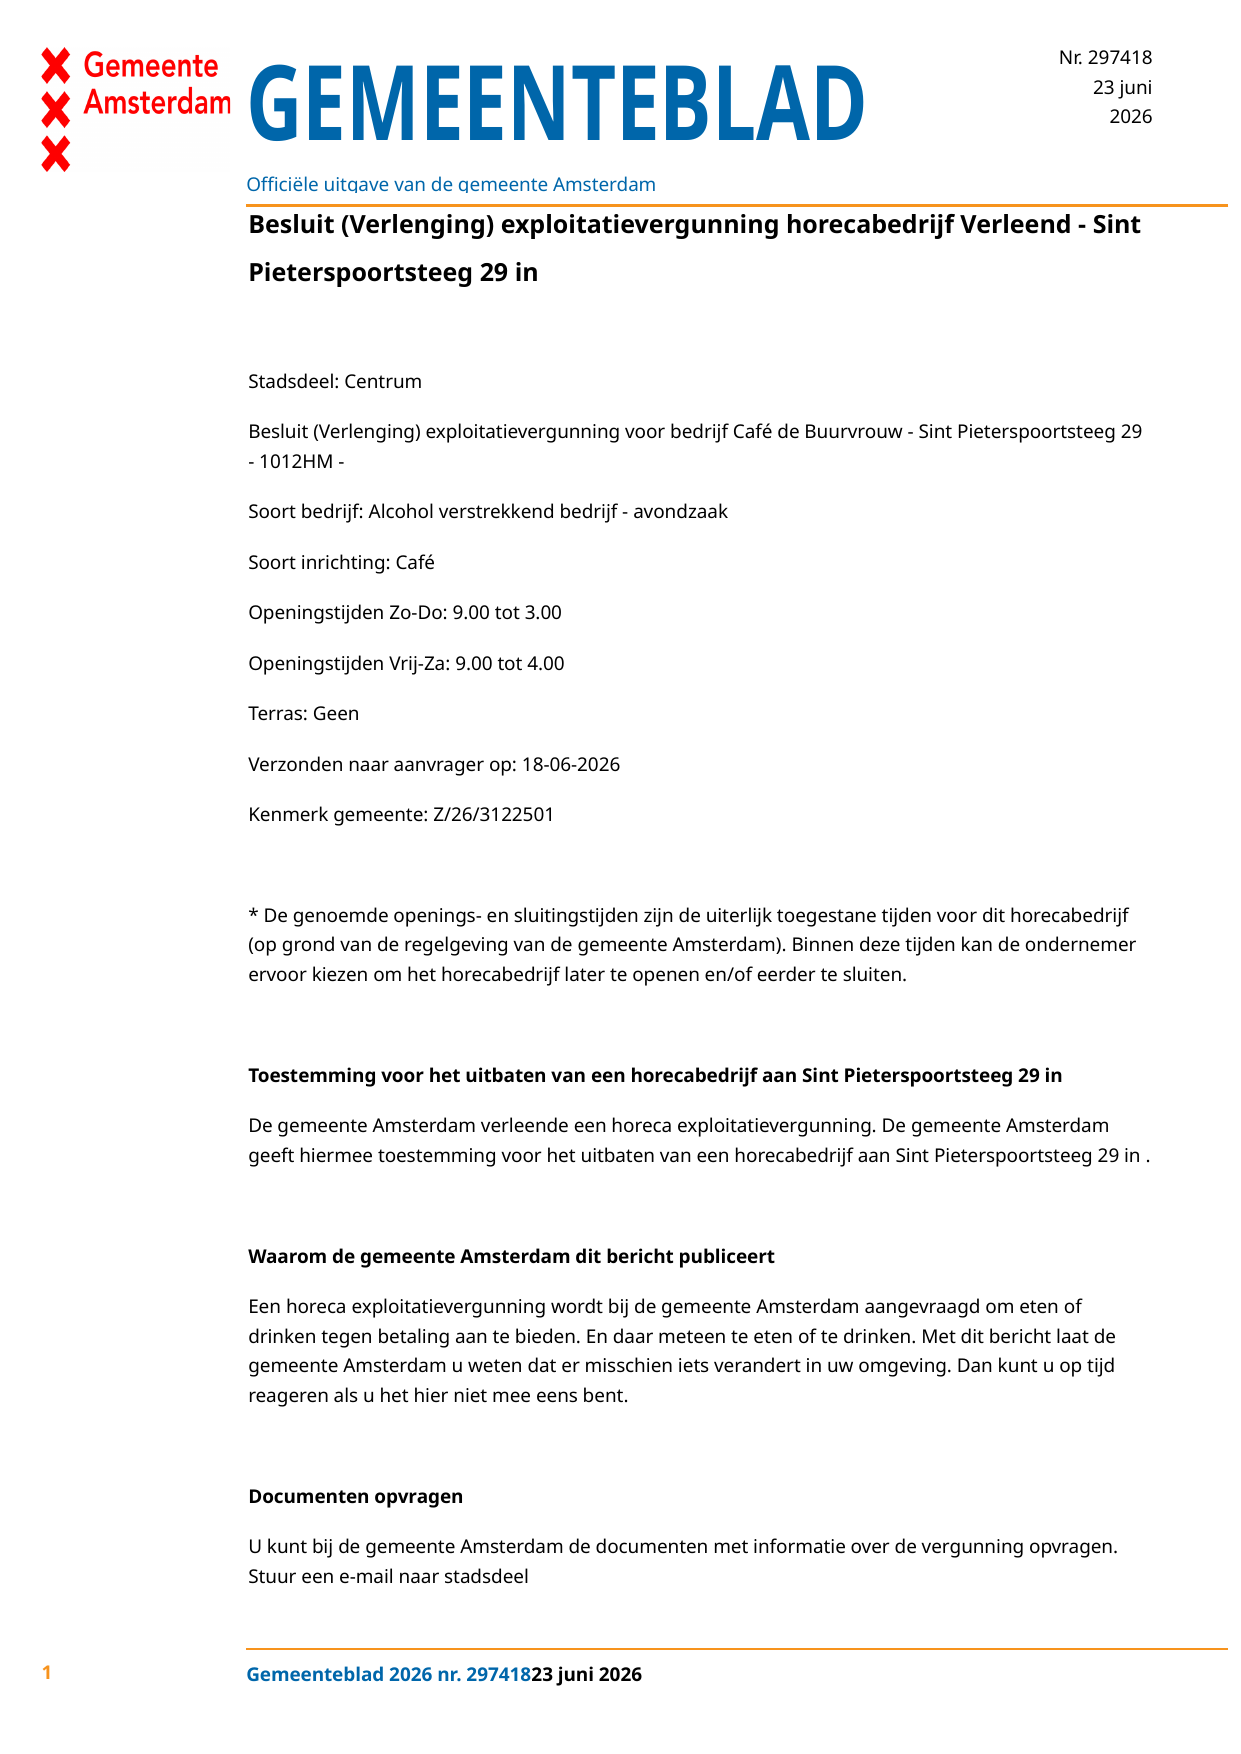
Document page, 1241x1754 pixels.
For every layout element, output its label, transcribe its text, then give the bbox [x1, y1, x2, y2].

text U kunt bij de gemeente Amsterdam de documenten met informatie over de vergunning opvragen. Stuur een e-mail naar stadsdeel [248, 1533, 1152, 1589]
text Openingstijden Vrij-Za: 9.00 tot 4.00 [248, 650, 1152, 676]
text Besluit (Verlenging) exploitatievergunning voor bedrijf Café de Buurvrouw - Sint Pieterspoortsteeg 29 - 1012HM - [248, 419, 1152, 474]
text Documenten opvragen [248, 1483, 1152, 1509]
text Een horeca exploitatievergunning wordt bij de gemeente Amsterdam aangevraagd om eten of drinken tegen betaling aan te bieden. En daar meteen te eten of te drinken. Met dit bericht laat de gemeente Amsterdam u weten dat er misschien iets verandert in uw omgeving. Dan kunt u op tijd reageren als u het hier niet mee eens bent. [248, 1293, 1152, 1408]
text Soort bedrijf: Alcohol verstrekkend bedrijf - avondzaak [248, 499, 1152, 524]
picture [41, 47, 231, 172]
text Openingstijden Zo-Do: 9.00 tot 3.00 [248, 599, 1152, 625]
text Besluit (Verlenging) exploitatievergunning horecabedrijf Verleend - Sint Pieterspoortsteeg 29 in [248, 207, 1152, 288]
text Terras: Geen [248, 700, 1152, 726]
text Stadsdeel: Centrum [248, 368, 1152, 394]
text Toestemming voor het uitbaten van een horecabedrijf aan Sint Pieterspoortsteeg 29 in [248, 1062, 1152, 1088]
text Waarom de gemeente Amsterdam dit bericht publiceert [248, 1243, 1152, 1269]
text Verzonden naar aanvrager op: 18-06-2026 [248, 751, 1152, 777]
text Kenmerk gemeente: Z/26/3122501 [248, 801, 1152, 827]
text De gemeente Amsterdam verleende een horeca exploitatievergunning. De gemeente Amsterdam geeft hiermee toestemming voor het uitbaten van een horecabedrijf aan Sint Pieterspoortsteeg 29 in . [248, 1112, 1152, 1168]
text Soort inrichting: Café [248, 549, 1152, 575]
text * De genoemde openings- en sluitingstijden zijn de uiterlijk toegestane tijden voor dit horecabedrijf (op grond van de regelgeving van de gemeente Amsterdam). Binnen deze tijden kan de ondernemer ervoor kiezen om het horecabedrijf later te openen en/of eerder te sluiten. [248, 902, 1152, 987]
